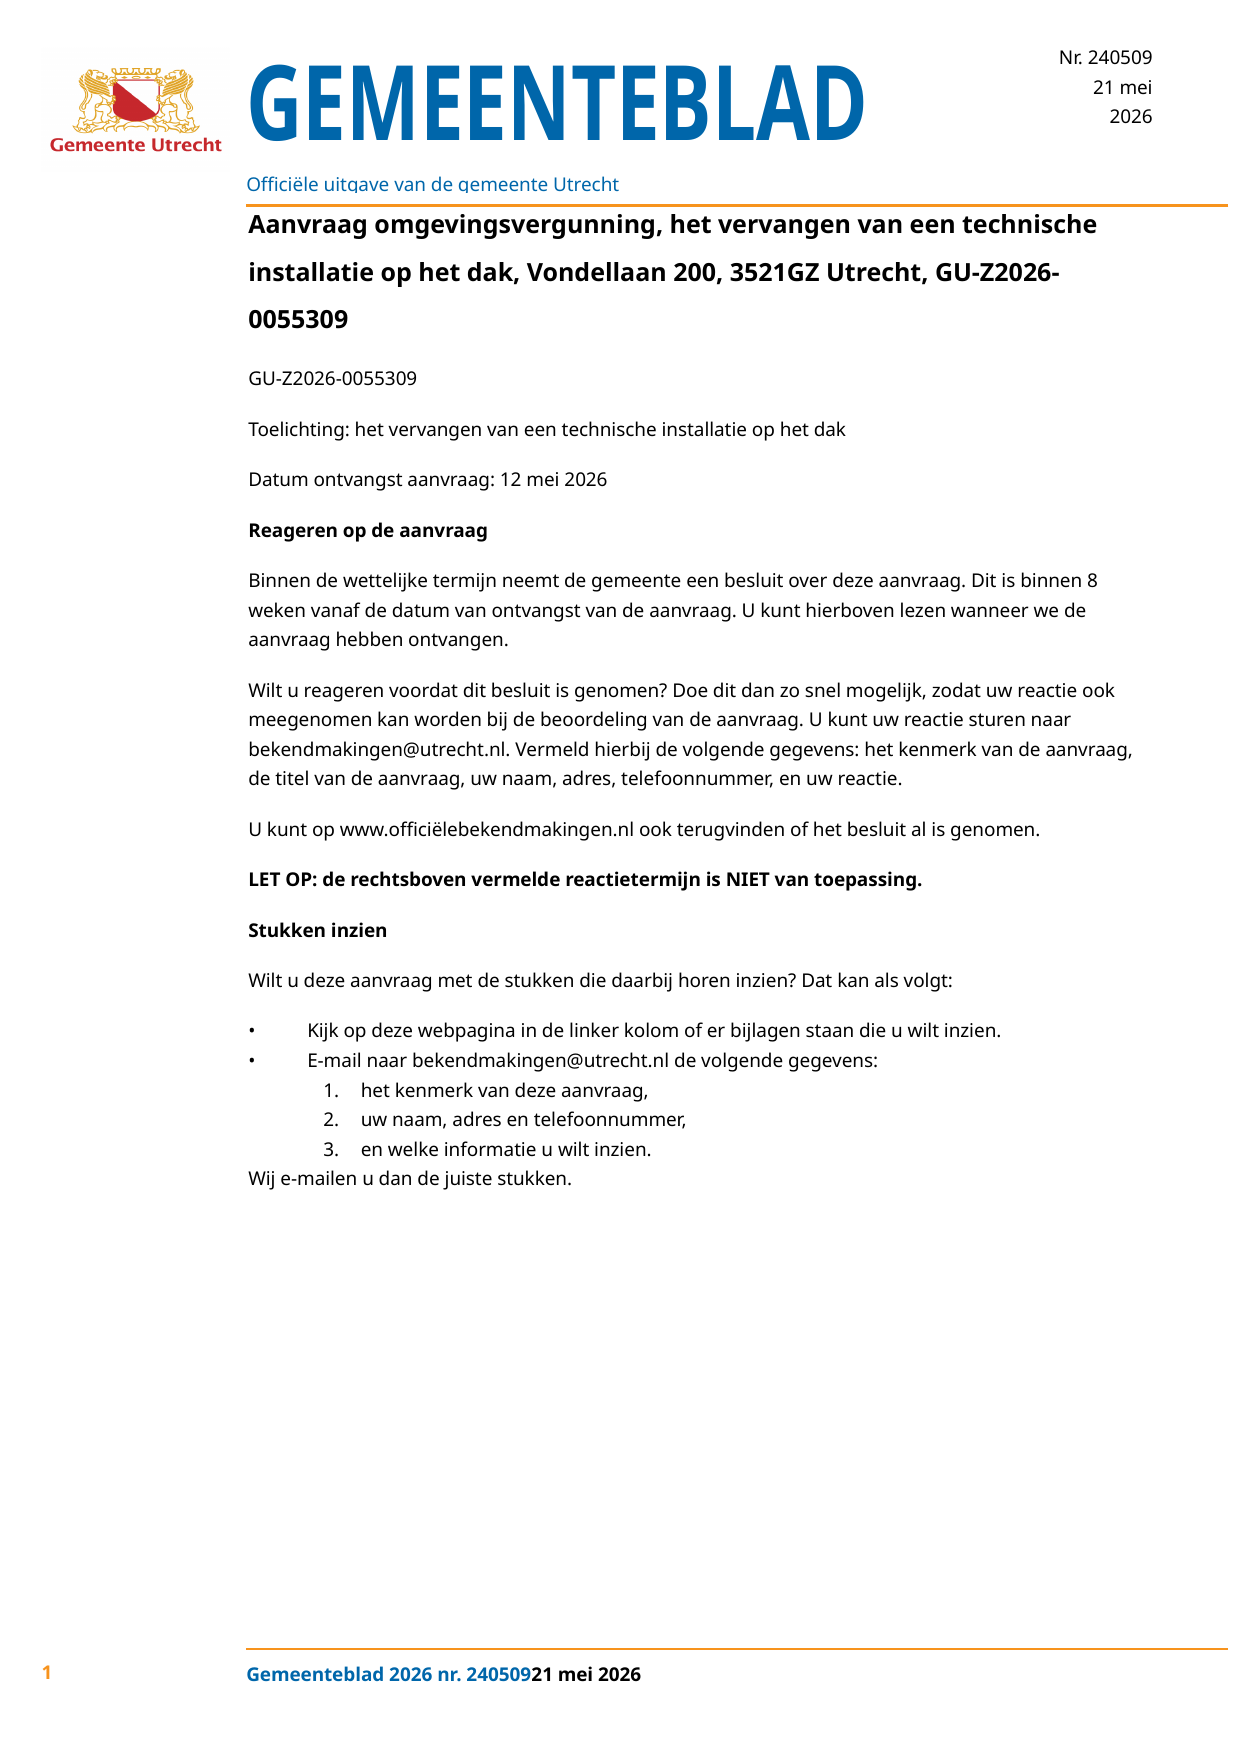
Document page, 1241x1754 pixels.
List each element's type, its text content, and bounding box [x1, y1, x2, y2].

text Reageren op de aanvraag [248, 517, 1152, 542]
text U kunt op www.officiëlebekendmakingen.nl ook terugvinden of het besluit al is genomen. [248, 816, 1152, 842]
text Datum ontvangst aanvraag: 12 mei 2026 [248, 466, 1152, 492]
text Wilt u deze aanvraag met de stukken die daarbij horen inzien? Dat kan als volgt: [248, 967, 1152, 993]
text Toelichting: het vervangen van een technische installatie op het dak [248, 416, 1152, 442]
text Stukken inzien [248, 917, 1152, 942]
text Aanvraag omgevingsvergunning, het vervangen van een technische installatie op het dak, Vondellaan 200, 3521GZ Utrecht, GU-Z2026-0055309 [248, 207, 1152, 336]
text Binnen de wettelijke termijn neemt de gemeente een besluit over deze aanvraag. Dit is binnen 8 weken vanaf de datum van ontvangst van de aanvraag. U kunt hierboven lezen wanneer we de aanvraag hebben ontvangen. [248, 567, 1152, 652]
picture [41, 47, 231, 172]
list en welke informatie u wilt inzien. [323, 1136, 1152, 1162]
text Wilt u reageren voordat dit besluit is genomen? Doe dit dan zo snel mogelijk, zodat uw reactie ook meegenomen kan worden bij de beoordeling van de aanvraag. U kunt uw reactie sturen naar bekendmakingen@utrecht.nl. Vermeld hierbij de volgende gegevens: het kenmerk van de aanvraag, de titel van de aanvraag, uw naam, adres, telefoonnummer, en uw reactie. [248, 677, 1152, 791]
text Wij e-mailen u dan de juiste stukken. [248, 1166, 1152, 1191]
text LET OP: de rechtsboven vermelde reactietermijn is NIET van toepassing. [248, 866, 1152, 892]
list E-mail naar bekendmakingen@utrecht.nl de volgende gegevens: [248, 1047, 1152, 1073]
list het kenmerk van deze aanvraag, [323, 1077, 1152, 1102]
list Kijk op deze webpagina in de linker kolom of er bijlagen staan die u wilt inzien. [248, 1018, 1152, 1043]
text GU-Z2026-0055309 [248, 366, 1152, 391]
list uw naam, adres en telefoonnummer, [323, 1106, 1152, 1132]
